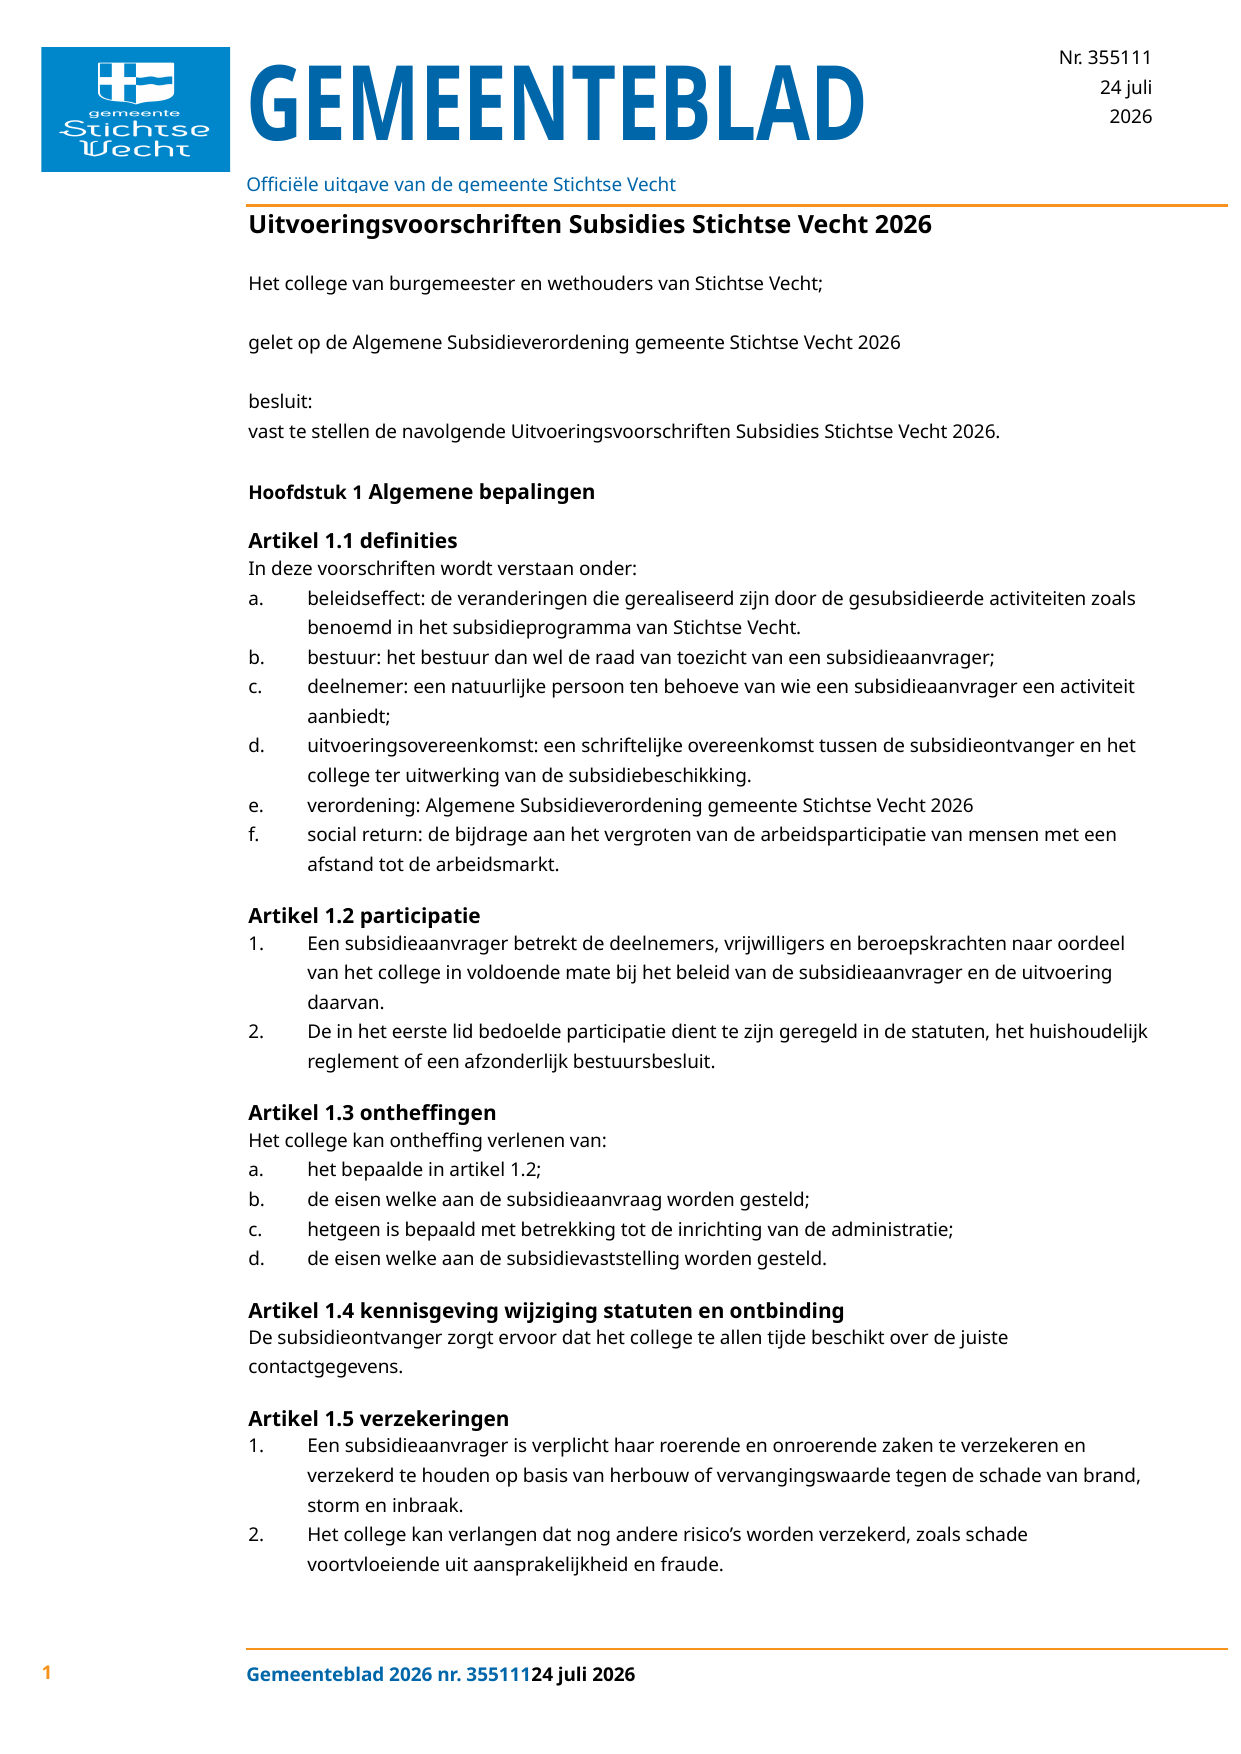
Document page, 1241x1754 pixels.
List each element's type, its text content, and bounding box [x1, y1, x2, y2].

list Het college kan verlangen dat nog andere risico’s worden verzekerd, zoals schade voortvloeiende uit aansprakelijkheid en fraude. [248, 1521, 1152, 1577]
text besluit: [248, 389, 1152, 414]
list beleidseffect: de veranderingen die gerealiseerd zijn door de gesubsidieerde activiteiten zoals benoemd in het subsidieprogramma van Stichtse Vecht. [248, 585, 1152, 640]
text Uitvoeringsvoorschriften Subsidies Stichtse Vecht 2026 [248, 207, 1152, 241]
text Artikel 1.1 definities [248, 527, 1152, 555]
list uitvoeringsovereenkomst: een schriftelijke overeenkomst tussen de subsidieontvanger en het college ter uitwerking van de subsidiebeschikking. [248, 733, 1152, 788]
text Hoofdstuk 1 Algemene bepalingen [248, 477, 1152, 506]
text Artikel 1.2 participatie [248, 901, 1152, 930]
list de eisen welke aan de subsidieaanvraag worden gesteld; [248, 1186, 1152, 1212]
list bestuur: het bestuur dan wel de raad van toezicht van een subsidieaanvrager; [248, 644, 1152, 669]
text Het college kan ontheffing verlenen van: [248, 1127, 1152, 1153]
list deelnemer: een natuurlijke persoon ten behoeve van wie een subsidieaanvrager een activiteit aanbiedt; [248, 673, 1152, 729]
list de eisen welke aan de subsidievaststelling worden gesteld. [248, 1245, 1152, 1271]
list het bepaalde in artikel 1.2; [248, 1157, 1152, 1182]
picture [137, 63, 174, 103]
text gelet op de Algemene Subsidieverordening gemeente Stichtse Vecht 2026 [248, 329, 1152, 355]
list hetgeen is bepaald met betrekking tot de inrichting van de administratie; [248, 1216, 1152, 1241]
list De in het eerste lid bedoelde participatie dient te zijn geregeld in de statuten, het huishoudelijk reglement of een afzonderlijk bestuursbesluit. [248, 1018, 1152, 1074]
picture [99, 63, 135, 101]
text Het college van burgemeester en wethouders van Stichtse Vecht; [248, 270, 1152, 296]
list Een subsidieaanvrager is verplicht haar roerende en onroerende zaken te verzekeren en verzekerd te houden op basis van herbouw of vervangingswaarde tegen de schade van brand, storm en inbraak. [248, 1433, 1152, 1517]
list social return: de bijdrage aan het vergroten van de arbeidsparticipatie van mensen met een afstand tot de arbeidsmarkt. [248, 821, 1152, 877]
list Een subsidieaanvrager betrekt de deelnemers, vrijwilligers en beroepskrachten naar oordeel van het college in voldoende mate bij het beleid van de subsidieaanvrager en de uitvoering daarvan. [248, 930, 1152, 1015]
text Artikel 1.4 kennisgeving wijziging statuten en ontbinding [248, 1296, 1152, 1324]
text Artikel 1.3 ontheffingen [248, 1098, 1152, 1127]
text vast te stellen de navolgende Uitvoeringsvoorschriften Subsidies Stichtse Vecht 2026. [248, 418, 1152, 444]
text Artikel 1.5 verzekeringen [248, 1404, 1152, 1433]
text De subsidieontvanger zorgt ervoor dat het college te allen tijde beschikt over de juiste contactgegevens. [248, 1324, 1152, 1379]
text In deze voorschriften wordt verstaan onder: [248, 555, 1152, 581]
list verordening: Algemene Subsidieverordening gemeente Stichtse Vecht 2026 [248, 792, 1152, 817]
